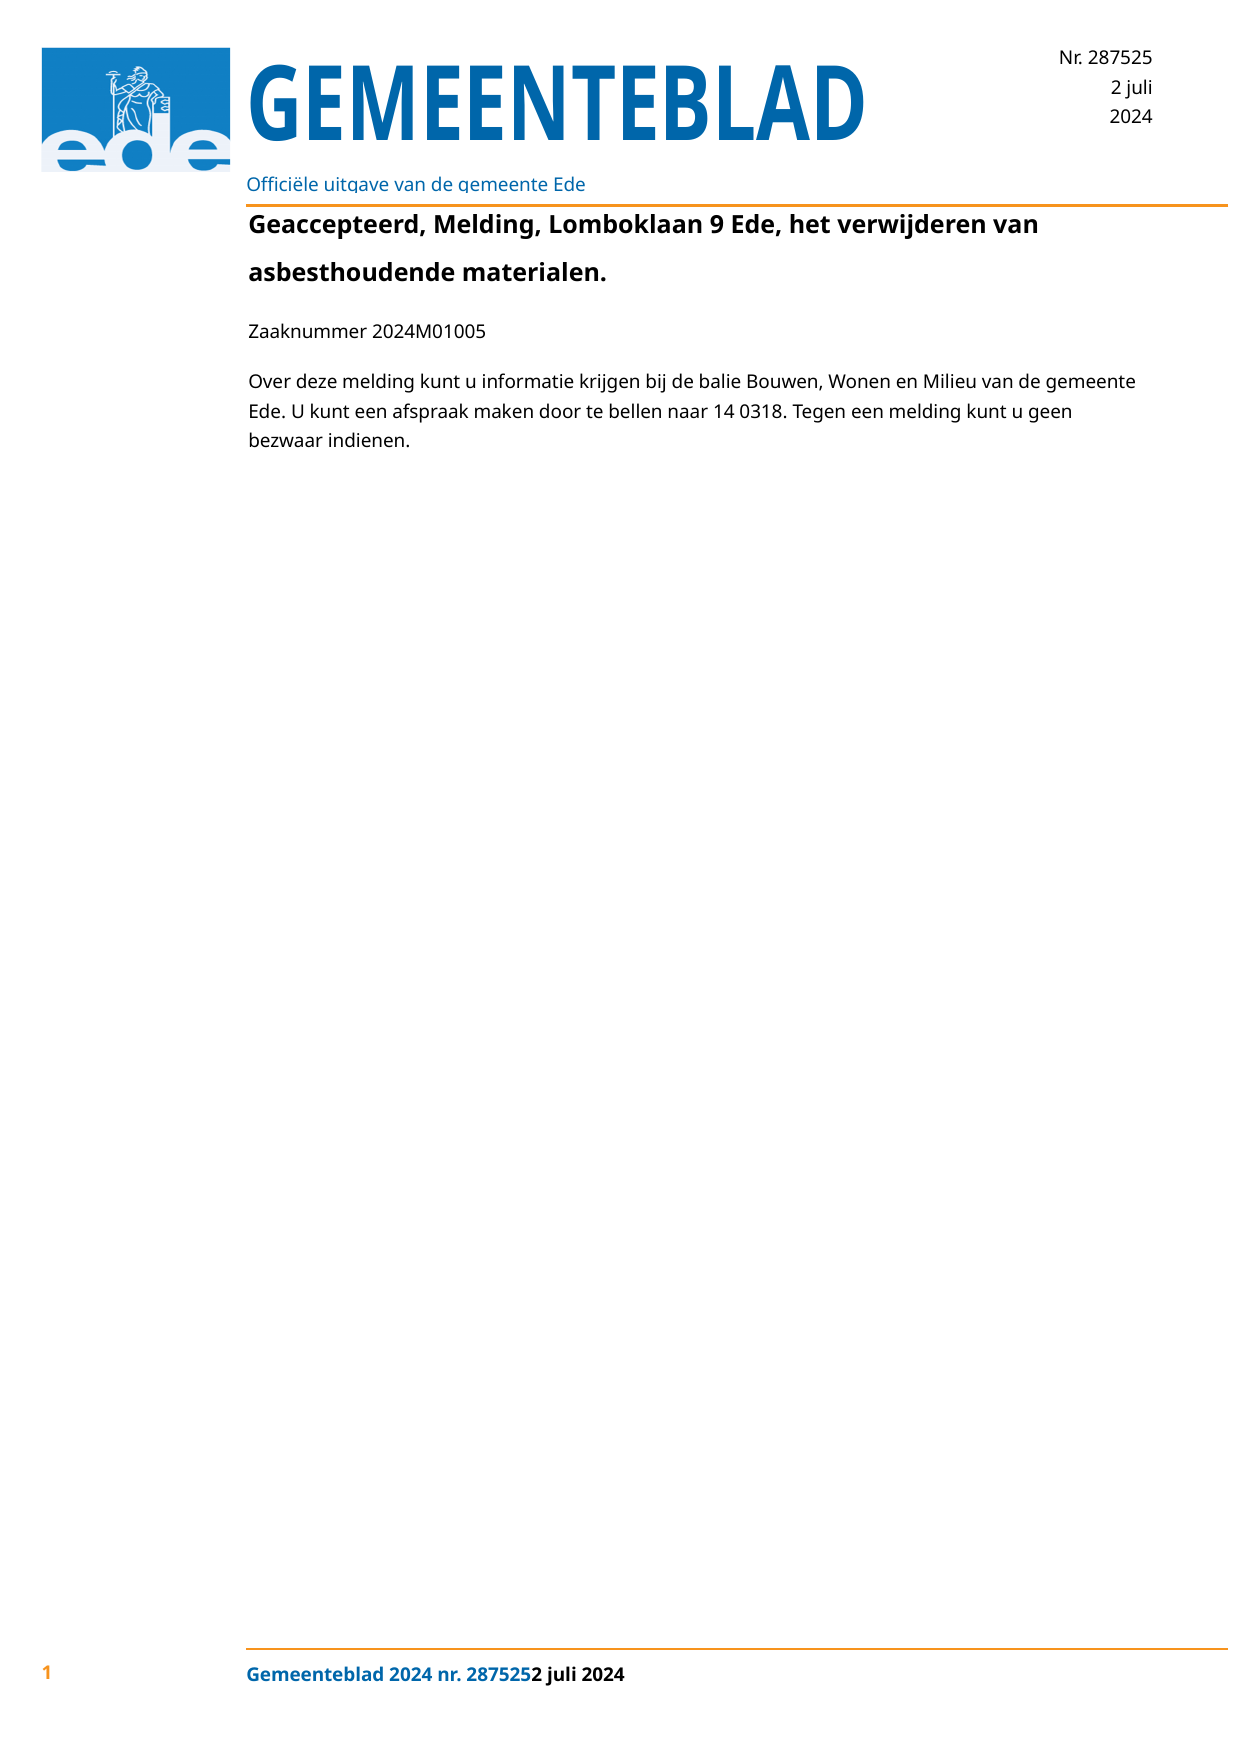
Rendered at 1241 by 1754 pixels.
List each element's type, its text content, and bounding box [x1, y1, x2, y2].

text Over deze melding kunt u informatie krijgen bij de balie Bouwen, Wonen en Milieu van de gemeente Ede. U kunt een afspraak maken door te bellen naar 14 0318. Tegen een melding kunt u geen bezwaar indienen. [248, 368, 1152, 453]
text Zaaknummer 2024M01005 [248, 318, 1152, 344]
picture [41, 47, 231, 172]
text Geaccepteerd, Melding, Lomboklaan 9 Ede, het verwijderen van asbesthoudende materialen. [248, 207, 1152, 288]
